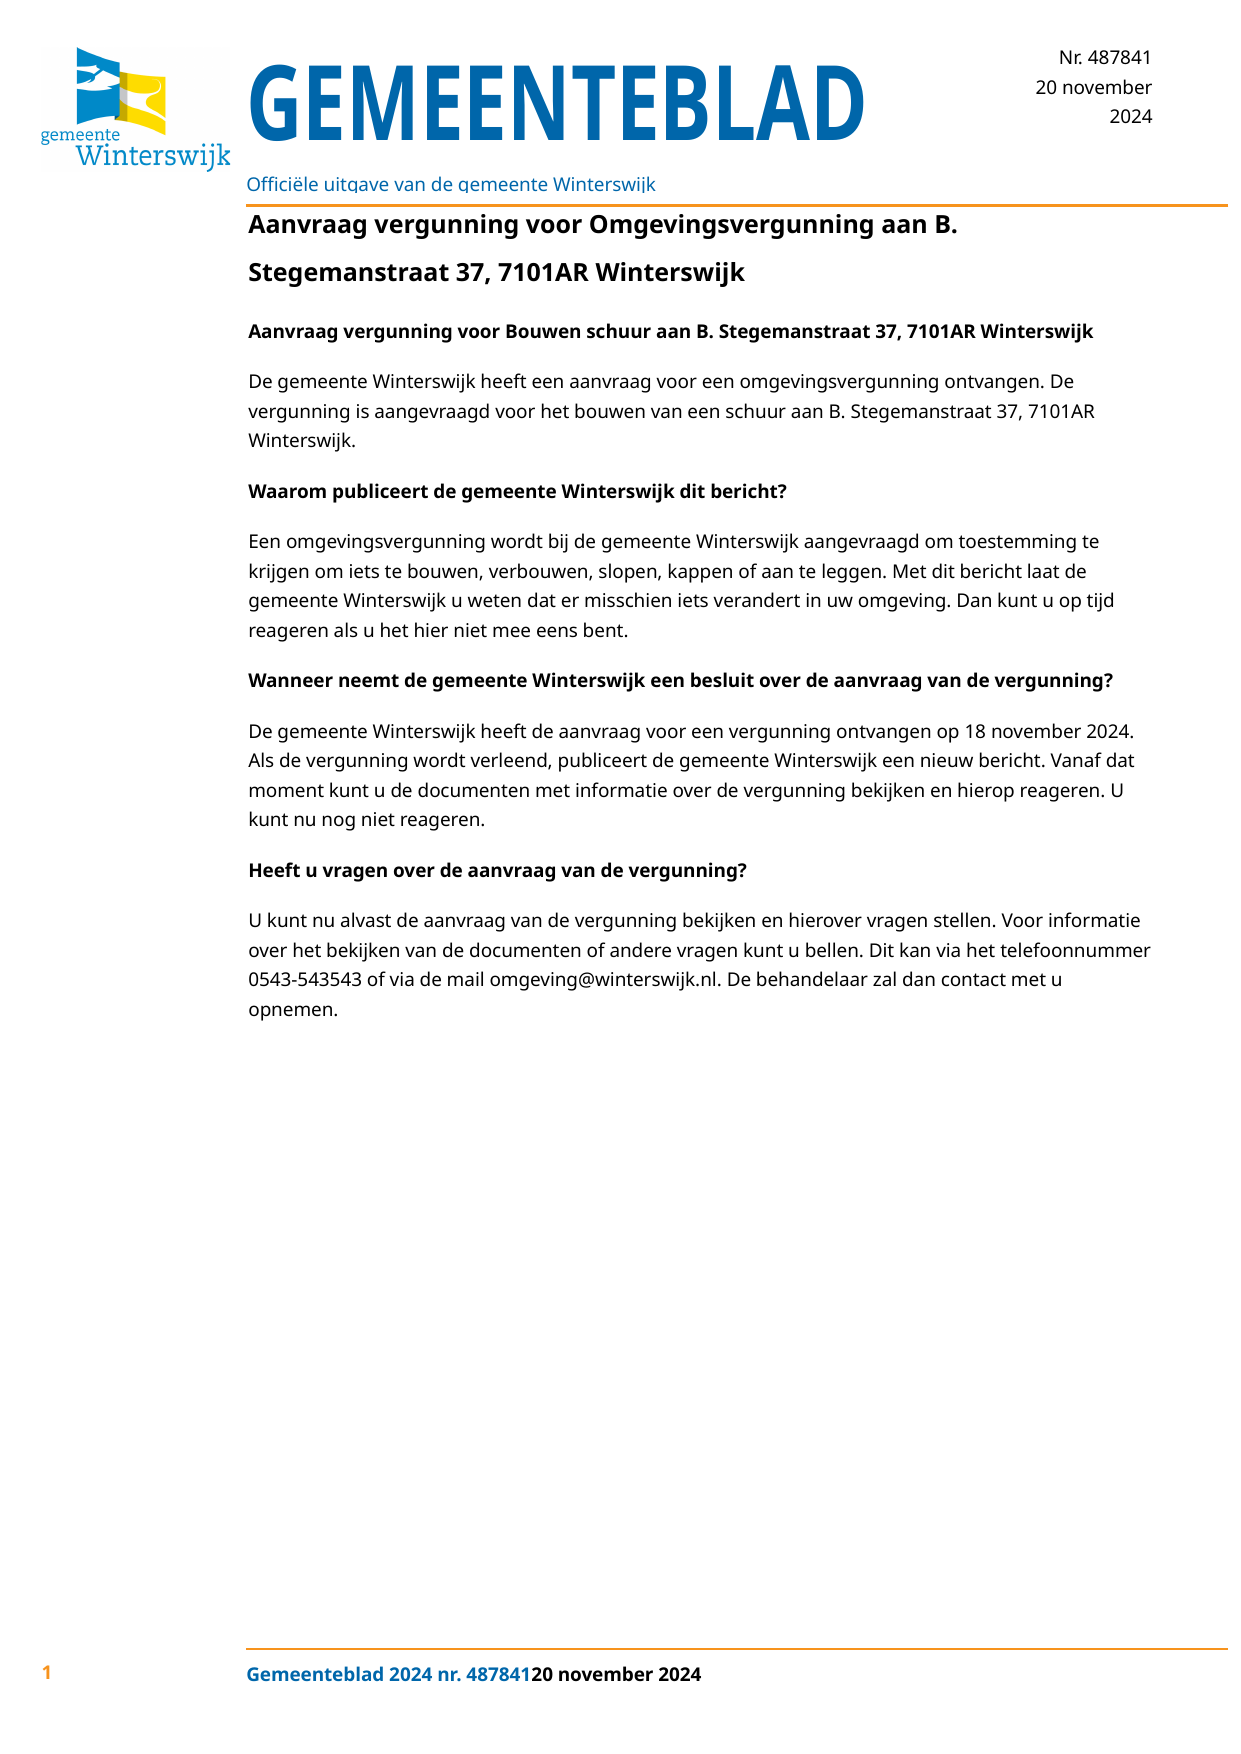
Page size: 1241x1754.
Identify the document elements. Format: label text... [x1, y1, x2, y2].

text Waarom publiceert de gemeente Winterswijk dit bericht? [248, 478, 1152, 504]
text Een omgevingsvergunning wordt bij de gemeente Winterswijk aangevraagd om toestemming te krijgen om iets te bouwen, verbouwen, slopen, kappen of aan te leggen. Met dit bericht laat de gemeente Winterswijk u weten dat er misschien iets verandert in uw omgeving. Dan kunt u op tijd reageren als u het hier niet mee eens bent. [248, 528, 1152, 643]
text U kunt nu alvast de aanvraag van de vergunning bekijken en hierover vragen stellen. Voor informatie over het bekijken van de documenten of andere vragen kunt u bellen. Dit kan via het telefoonnummer 0543-543543 of via de mail omgeving@winterswijk.nl. De behandelaar zal dan contact met u opnemen. [248, 907, 1152, 1022]
picture [225, 153, 231, 162]
picture [41, 47, 231, 172]
text De gemeente Winterswijk heeft de aanvraag voor een vergunning ontvangen op 18 november 2024. Als de vergunning wordt verleend, publiceert de gemeente Winterswijk een nieuw bericht. Vanaf dat moment kunt u de documenten met informatie over de vergunning bekijken en hierop reageren. U kunt nu nog niet reageren. [248, 718, 1152, 832]
text De gemeente Winterswijk heeft een aanvraag voor een omgevingsvergunning ontvangen. De vergunning is aangevraagd voor het bouwen van een schuur aan B. Stegemanstraat 37, 7101AR Winterswijk. [248, 368, 1152, 453]
text Wanneer neemt de gemeente Winterswijk een besluit over de aanvraag van de vergunning? [248, 667, 1152, 693]
text Aanvraag vergunning voor Bouwen schuur aan B. Stegemanstraat 37, 7101AR Winterswijk [248, 318, 1152, 344]
text Heeft u vragen over de aanvraag van de vergunning? [248, 857, 1152, 883]
text Aanvraag vergunning voor Omgevingsvergunning aan B. Stegemanstraat 37, 7101AR Winterswijk [248, 207, 1152, 288]
